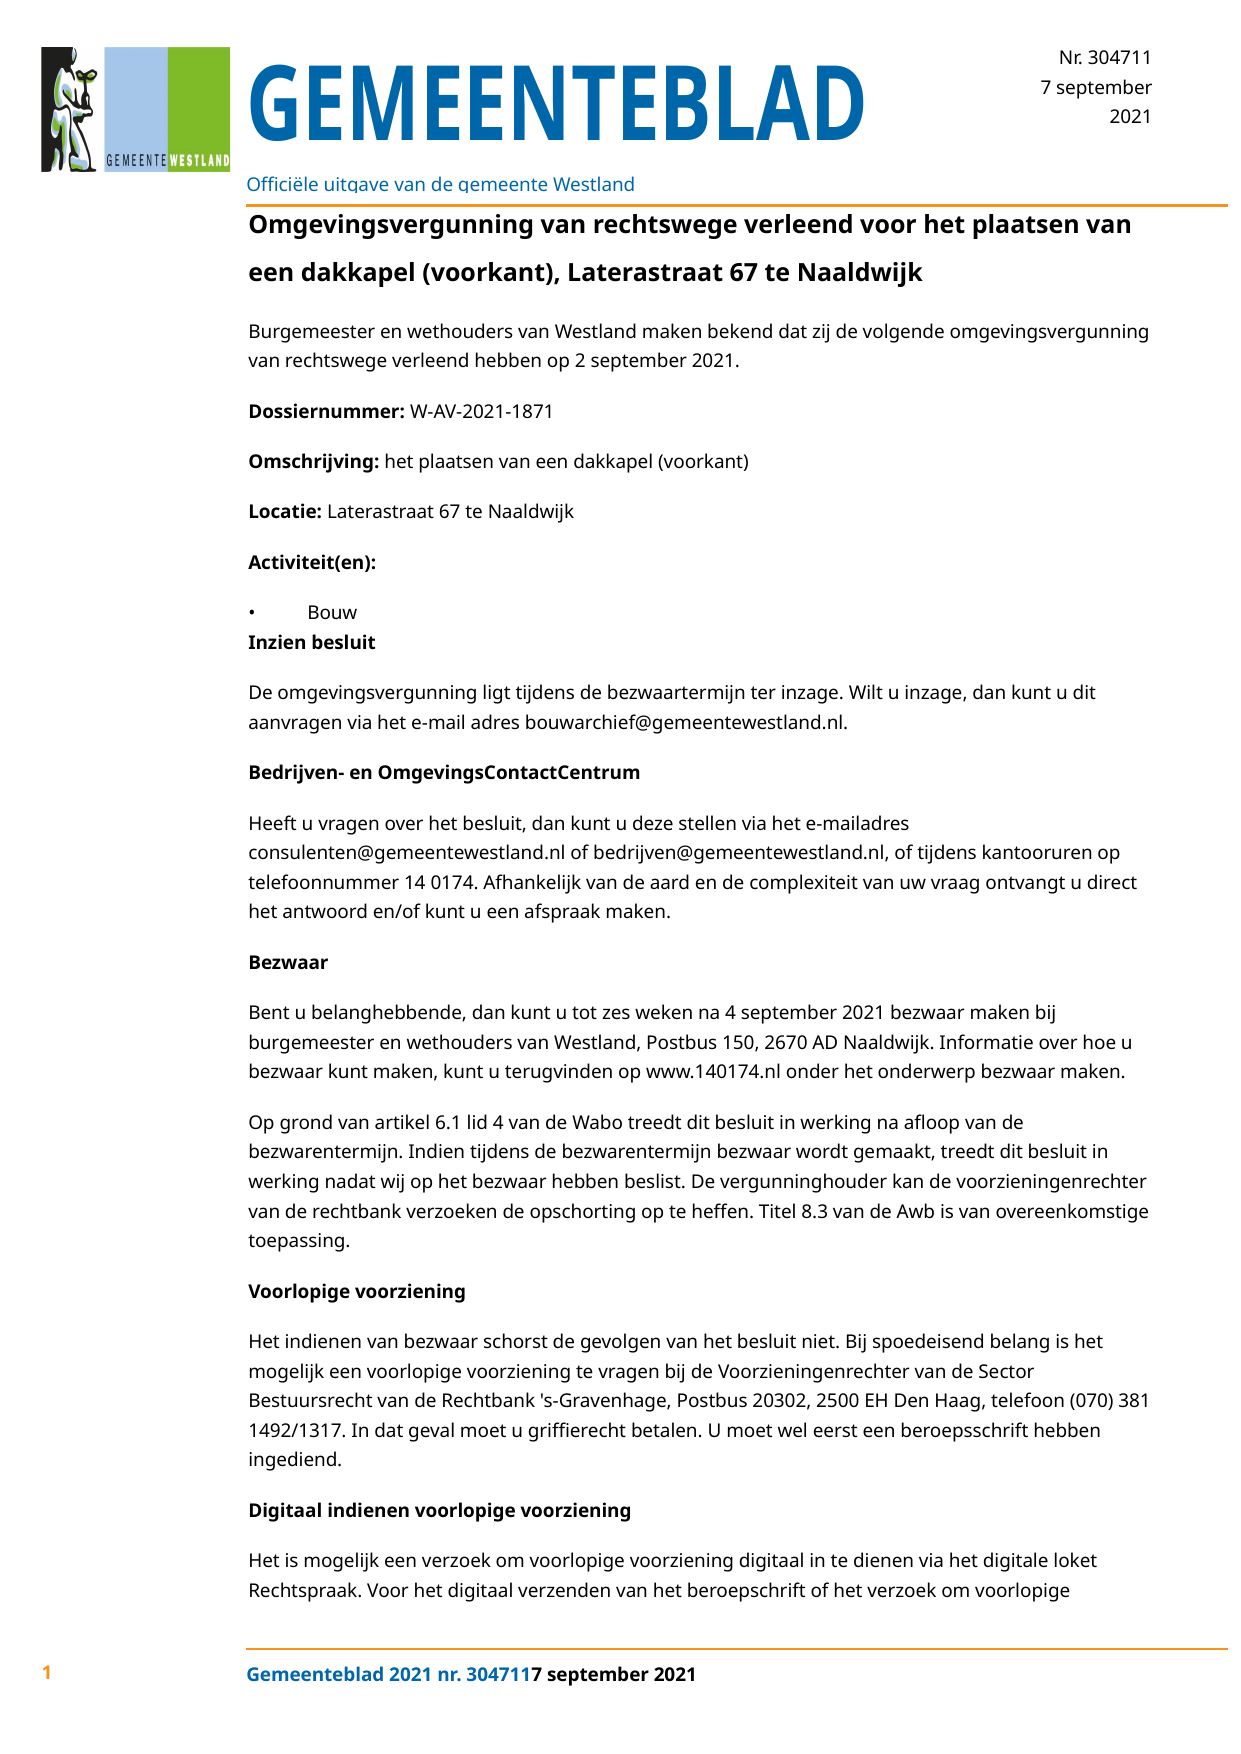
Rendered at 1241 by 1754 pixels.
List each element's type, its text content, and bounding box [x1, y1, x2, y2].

text Burgemeester en wethouders van Westland maken bekend dat zij de volgende omgevingsvergunning van rechtswege verleend hebben op 2 september 2021. [248, 318, 1152, 373]
text Het indienen van bezwaar schorst de gevolgen van het besluit niet. Bij spoedeisend belang is het mogelijk een voorlopige voorziening te vragen bij de Voorzieningenrechter van de Sector Bestuursrecht van de Rechtbank 's-Gravenhage, Postbus 20302, 2500 EH Den Haag, telefoon (070) 381 1492/1317. In dat geval moet u griffierecht betalen. U moet wel eerst een beroepsschrift hebben ingediend. [248, 1328, 1152, 1472]
text Dossiernummer: W-AV-2021-1871 [248, 398, 1152, 424]
text Omschrijving: het plaatsen van een dakkapel (voorkant) [248, 448, 1152, 474]
picture [41, 47, 231, 172]
text Omgevingsvergunning van rechtswege verleend voor het plaatsen van een dakkapel (voorkant), Laterastraat 67 te Naaldwijk [248, 207, 1152, 288]
text Bent u belanghebbende, dan kunt u tot zes weken na 4 september 2021 bezwaar maken bij burgemeester en wethouders van Westland, Postbus 150, 2670 AD Naaldwijk. Informatie over hoe u bezwaar kunt maken, kunt u terugvinden op www.140174.nl onder het onderwerp bezwaar maken. [248, 999, 1152, 1084]
text Bedrijven- en OmgevingsContactCentrum [248, 759, 1152, 785]
text Het is mogelijk een verzoek om voorlopige voorziening digitaal in te dienen via het digitale loket Rechtspraak. Voor het digitaal verzenden van het beroepschrift of het verzoek om voorlopige [248, 1547, 1152, 1603]
text De omgevingsvergunning ligt tijdens de bezwaartermijn ter inzage. Wilt u inzage, dan kunt u dit aanvragen via het e-mail adres bouwarchief@gemeentewestland.nl. [248, 679, 1152, 735]
text Locatie: Laterastraat 67 te Naaldwijk [248, 499, 1152, 524]
list Bouw [248, 599, 1152, 625]
text Inzien besluit [248, 629, 1152, 655]
text Voorlopige voorziening [248, 1278, 1152, 1304]
text Op grond van artikel 6.1 lid 4 van de Wabo treedt dit besluit in werking na afloop van de bezwarentermijn. Indien tijdens de bezwarentermijn bezwaar wordt gemaakt, treedt dit besluit in werking nadat wij op het bezwaar hebben beslist. De vergunninghouder kan de voorzieningenrechter van de rechtbank verzoeken de opschorting op te heffen. Titel 8.3 van de Awb is van overeenkomstige toepassing. [248, 1109, 1152, 1253]
text Heeft u vragen over het besluit, dan kunt u deze stellen via het e-mailadres consulenten@gemeentewestland.nl of bedrijven@gemeentewestland.nl, of tijdens kantooruren op telefoonnummer 14 0174. Afhankelijk van de aard en de complexiteit van uw vraag ontvangt u direct het antwoord en/of kunt u een afspraak maken. [248, 810, 1152, 924]
text Activiteit(en): [248, 549, 1152, 575]
text Bezwaar [248, 949, 1152, 975]
text Digitaal indienen voorlopige voorziening [248, 1497, 1152, 1523]
